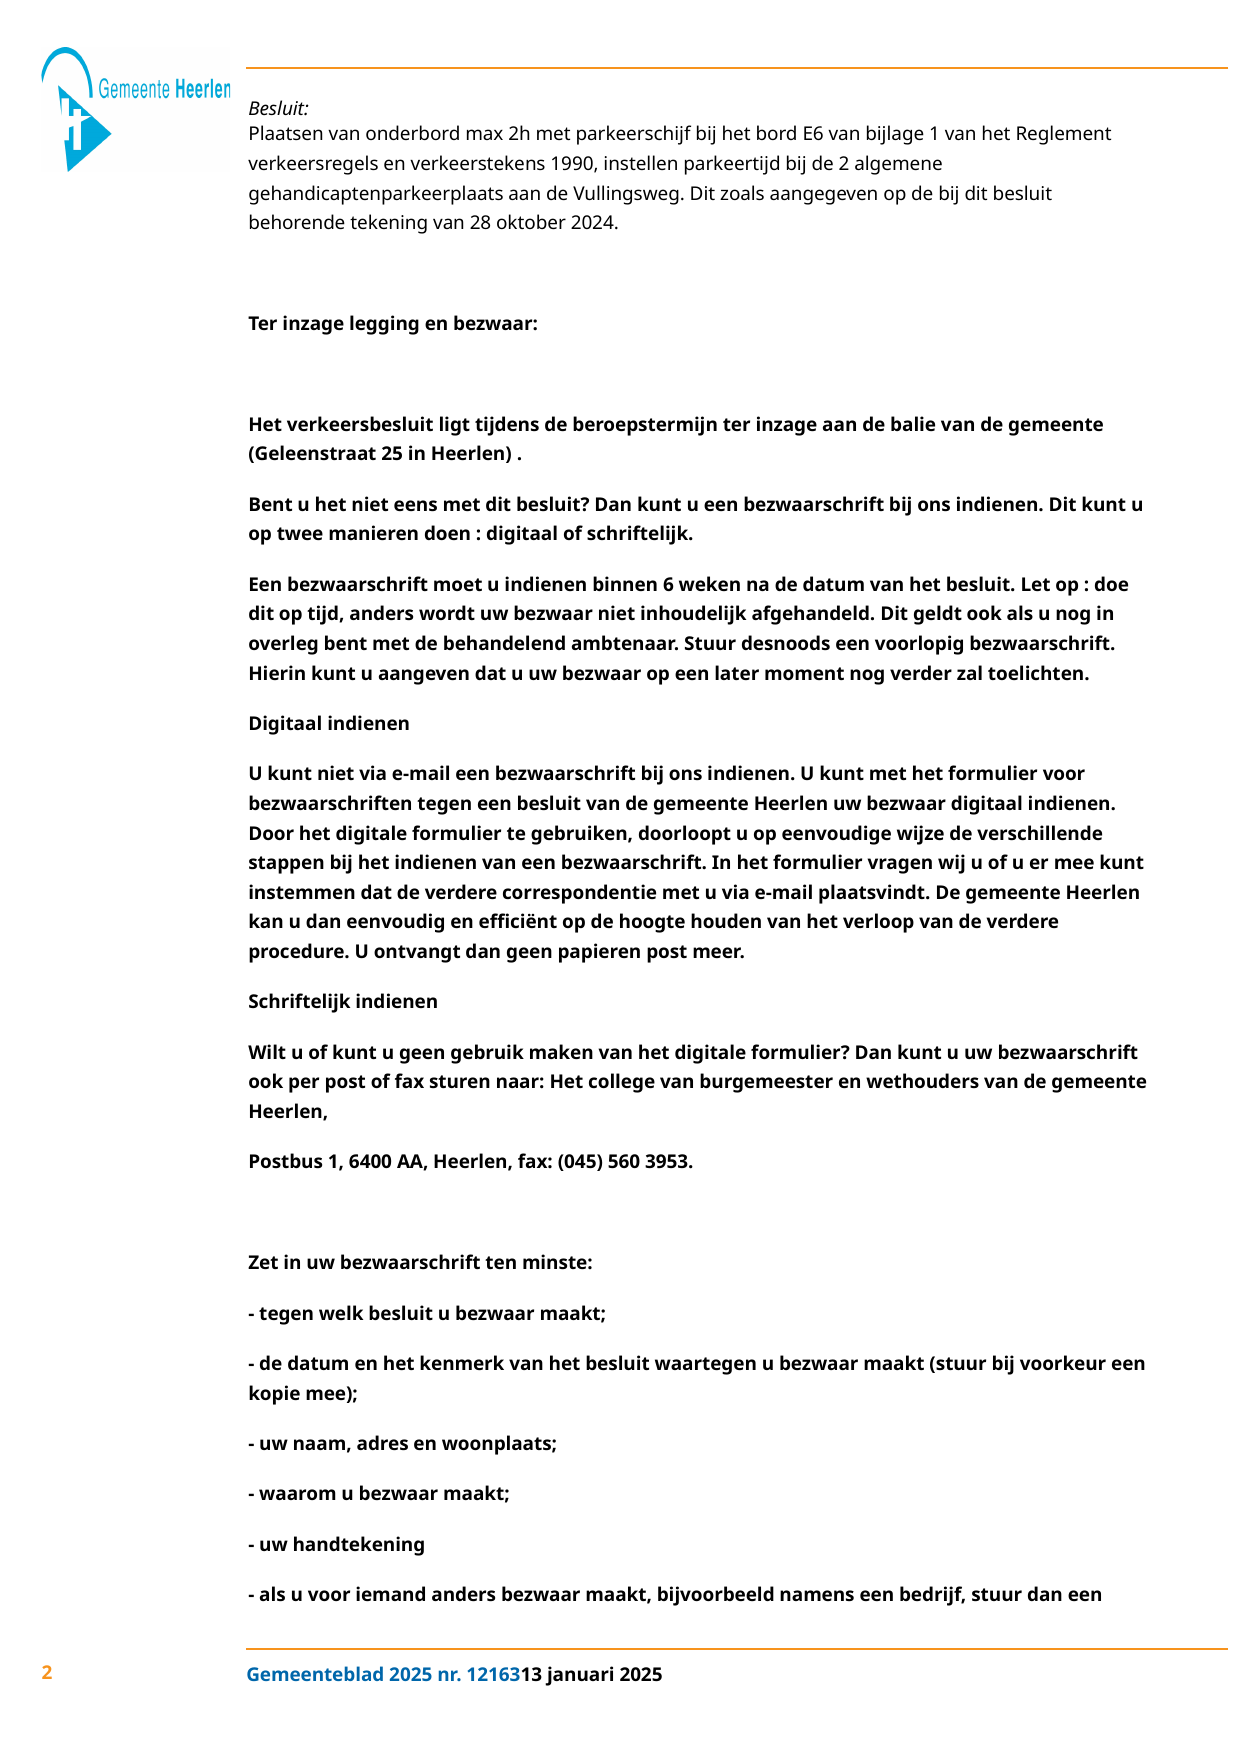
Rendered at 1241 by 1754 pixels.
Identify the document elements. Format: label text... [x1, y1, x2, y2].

text - tegen welk besluit u bezwaar maakt; [248, 1300, 1152, 1325]
text - uw naam, adres en woonplaats; [248, 1430, 1152, 1456]
text Ter inzage legging en bezwaar: [248, 310, 1152, 336]
text Postbus 1, 6400 AA, Heerlen, fax: (045) 560 3953. [248, 1148, 1152, 1174]
text Zet in uw bezwaarschrift ten minste: [248, 1249, 1152, 1275]
text Bent u het niet eens met dit besluit? Dan kunt u een bezwaarschrift bij ons indienen. Dit kunt u op twee manieren doen : digitaal of schriftelijk. [248, 491, 1152, 546]
text Digitaal indienen [248, 710, 1152, 736]
text Plaatsen van onderbord max 2h met parkeerschijf bij het bord E6 van bijlage 1 van het Reglement verkeersregels en verkeerstekens 1990, instellen parkeertijd bij de 2 algemene gehandicaptenparkeerplaats aan de Vullingsweg. Dit zoals aangegeven op de bij dit besluit behorende tekening van 28 oktober 2024. [248, 121, 1152, 235]
picture [41, 47, 59, 70]
text Schriftelijk indienen [248, 988, 1152, 1014]
text - de datum en het kenmerk van het besluit waartegen u bezwaar maakt (stuur bij voorkeur een kopie mee); [248, 1350, 1152, 1405]
text Wilt u of kunt u geen gebruik maken van het digitale formulier? Dan kunt u uw bezwaarschrift ook per post of fax sturen naar: Het college van burgemeester en wethouders van de gemeente Heerlen, [248, 1039, 1152, 1124]
text U kunt niet via e-mail een bezwaarschrift bij ons indienen. U kunt met het formulier voor bezwaarschriften tegen een besluit van de gemeente Heerlen uw bezwaar digitaal indienen. Door het digitale formulier te gebruiken, doorloopt u op eenvoudige wijze de verschillende stappen bij het indienen van een bezwaarschrift. In het formulier vragen wij u of u er mee kunt instemmen dat de verdere correspondentie met u via e-mail plaatsvindt. De gemeente Heerlen kan u dan eenvoudig en efficiënt op de hoogte houden van het verloop van de verdere procedure. U ontvangt dan geen papieren post meer. [248, 761, 1152, 964]
text - als u voor iemand anders bezwaar maakt, bijvoorbeeld namens een bedrijf, stuur dan een [248, 1581, 1152, 1607]
text Besluit: [248, 95, 1152, 121]
text - waarom u bezwaar maakt; [248, 1481, 1152, 1506]
text Het verkeersbesluit ligt tijdens de beroepstermijn ter inzage aan de balie van de gemeente (Geleenstraat 25 in Heerlen) . [248, 411, 1152, 466]
picture [41, 47, 231, 172]
text - uw handtekening [248, 1531, 1152, 1557]
text Een bezwaarschrift moet u indienen binnen 6 weken na de datum van het besluit. Let op : doe dit op tijd, anders wordt uw bezwaar niet inhoudelijk afgehandeld. Dit geldt ook als u nog in overleg bent met de behandelend ambtenaar. Stuur desnoods een voorlopig bezwaarschrift. Hierin kunt u aangeven dat u uw bezwaar op een later moment nog verder zal toelichten. [248, 571, 1152, 685]
